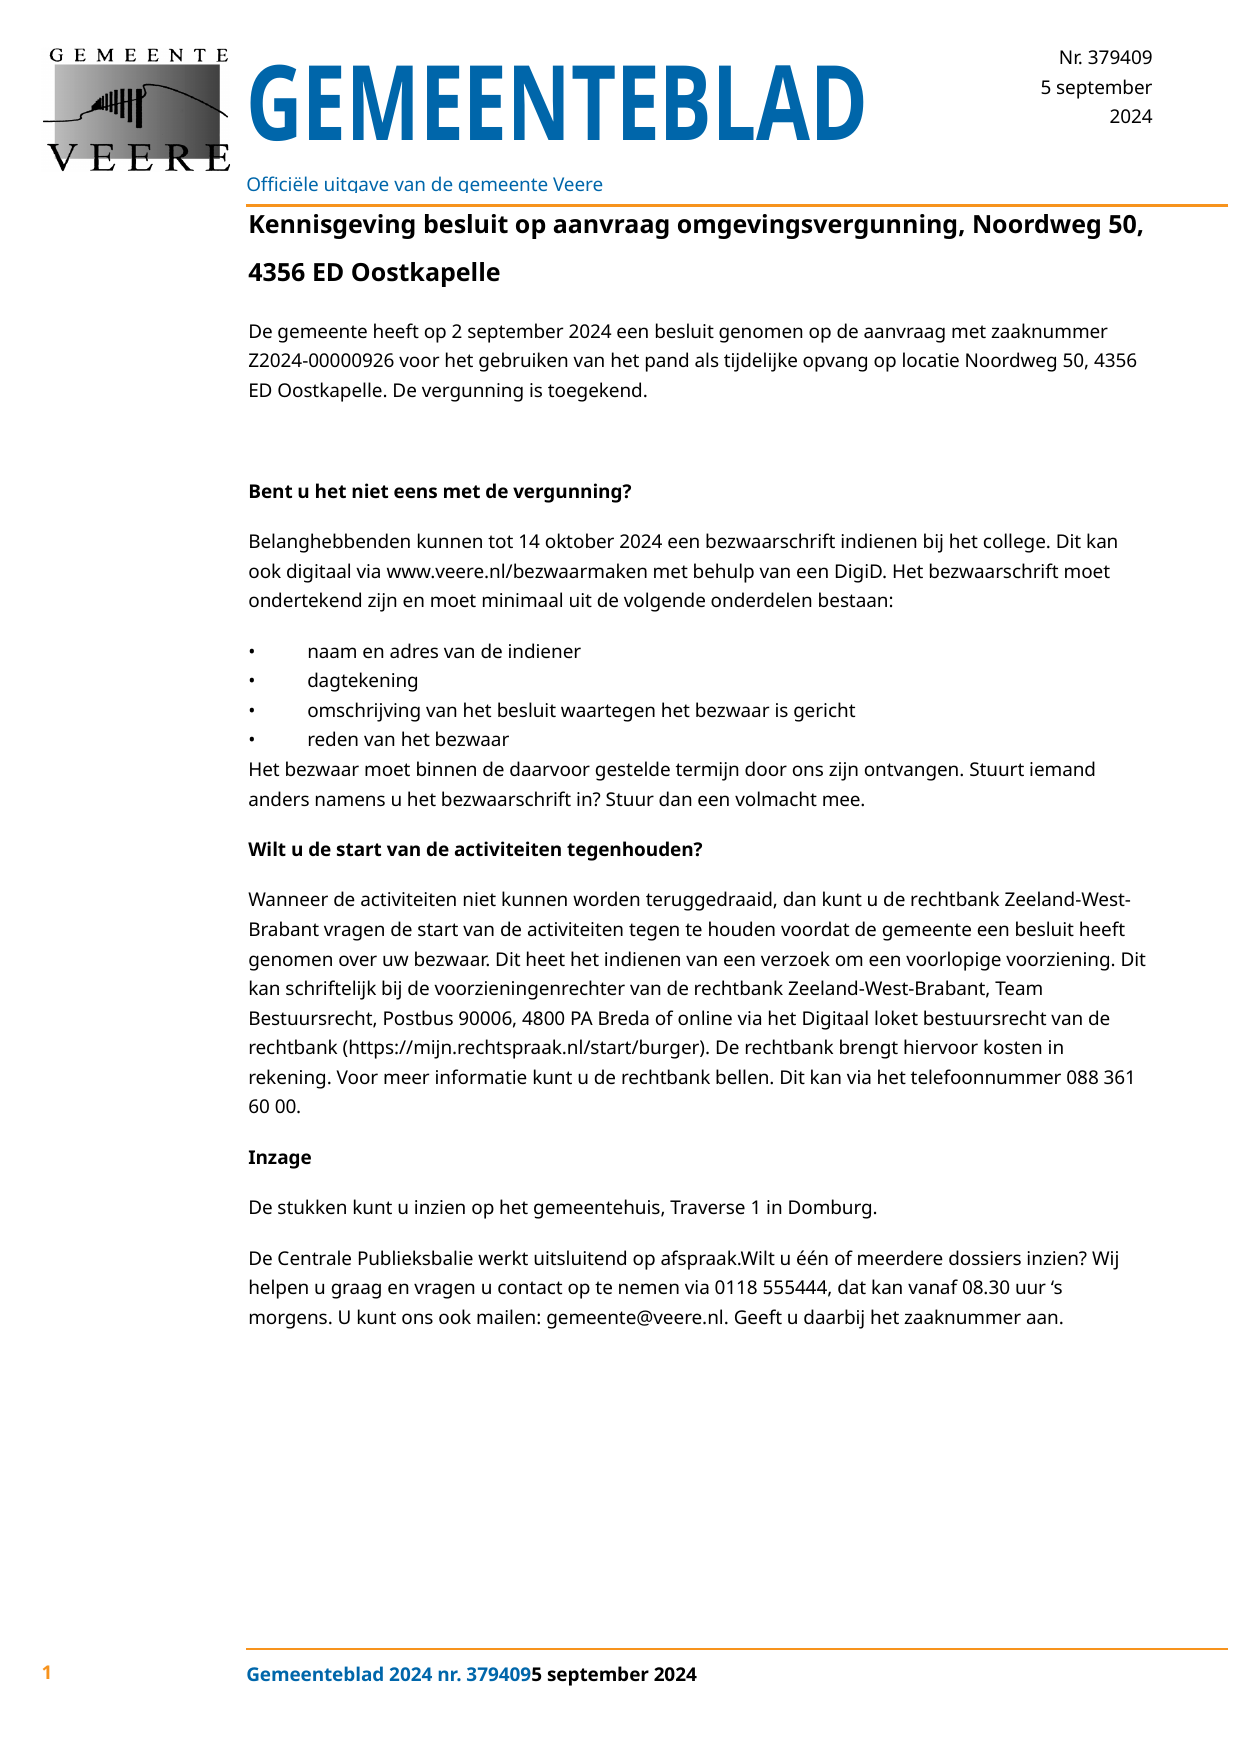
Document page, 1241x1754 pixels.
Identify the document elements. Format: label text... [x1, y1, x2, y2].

list omschrijving van het besluit waartegen het bezwaar is gericht [248, 697, 1152, 723]
list dagtekening [248, 667, 1152, 693]
list naam en adres van de indiener [248, 638, 1152, 664]
text Kennisgeving besluit op aanvraag omgevingsvergunning, Noordweg 50, 4356 ED Oostkapelle [248, 207, 1152, 288]
picture [41, 47, 231, 172]
text Wanneer de activiteiten niet kunnen worden teruggedraaid, dan kunt u de rechtbank Zeeland-West-Brabant vragen de start van de activiteiten tegen te houden voordat de gemeente een besluit heeft genomen over uw bezwaar. Dit heet het indienen van een verzoek om een voorlopige voorziening. Dit kan schriftelijk bij de voorzieningenrechter van de rechtbank Zeeland-West-Brabant, Team Bestuursrecht, Postbus 90006, 4800 PA Breda of online via het Digitaal loket bestuursrecht van de rechtbank (https://mijn.rechtspraak.nl/start/burger). De rechtbank brengt hiervoor kosten in rekening. Voor meer informatie kunt u de rechtbank bellen. Dit kan via het telefoonnummer 088 361 60 00. [248, 887, 1152, 1119]
list reden van het bezwaar [248, 727, 1152, 752]
text Het bezwaar moet binnen de daarvoor gestelde termijn door ons zijn ontvangen. Stuurt iemand anders namens u het bezwaarschrift in? Stuur dan een volmacht mee. [248, 756, 1152, 812]
text De Centrale Publieksbalie werkt uitsluitend op afspraak.Wilt u één of meerdere dossiers inzien? Wij helpen u graag en vragen u contact op te nemen via 0118 555444, dat kan vanaf 08.30 uur ‘s morgens. U kunt ons ook mailen: gemeente@veere.nl. Geeft u daarbij het zaaknummer aan. [248, 1245, 1152, 1330]
text De gemeente heeft op 2 september 2024 een besluit genomen op de aanvraag met zaaknummer Z2024-00000926 voor het gebruiken van het pand als tijdelijke opvang op locatie Noordweg 50, 4356 ED Oostkapelle. De vergunning is toegekend. [248, 318, 1152, 403]
text Belanghebbenden kunnen tot 14 oktober 2024 een bezwaarschrift indienen bij het college. Dit kan ook digitaal via www.veere.nl/bezwaarmaken met behulp van een DigiD. Het bezwaarschrift moet ondertekend zijn en moet minimaal uit de volgende onderdelen bestaan: [248, 528, 1152, 613]
text Inzage [248, 1144, 1152, 1170]
text Wilt u de start van de activiteiten tegenhouden? [248, 836, 1152, 862]
text Bent u het niet eens met de vergunning? [248, 478, 1152, 504]
text De stukken kunt u inzien op het gemeentehuis, Traverse 1 in Domburg. [248, 1194, 1152, 1220]
